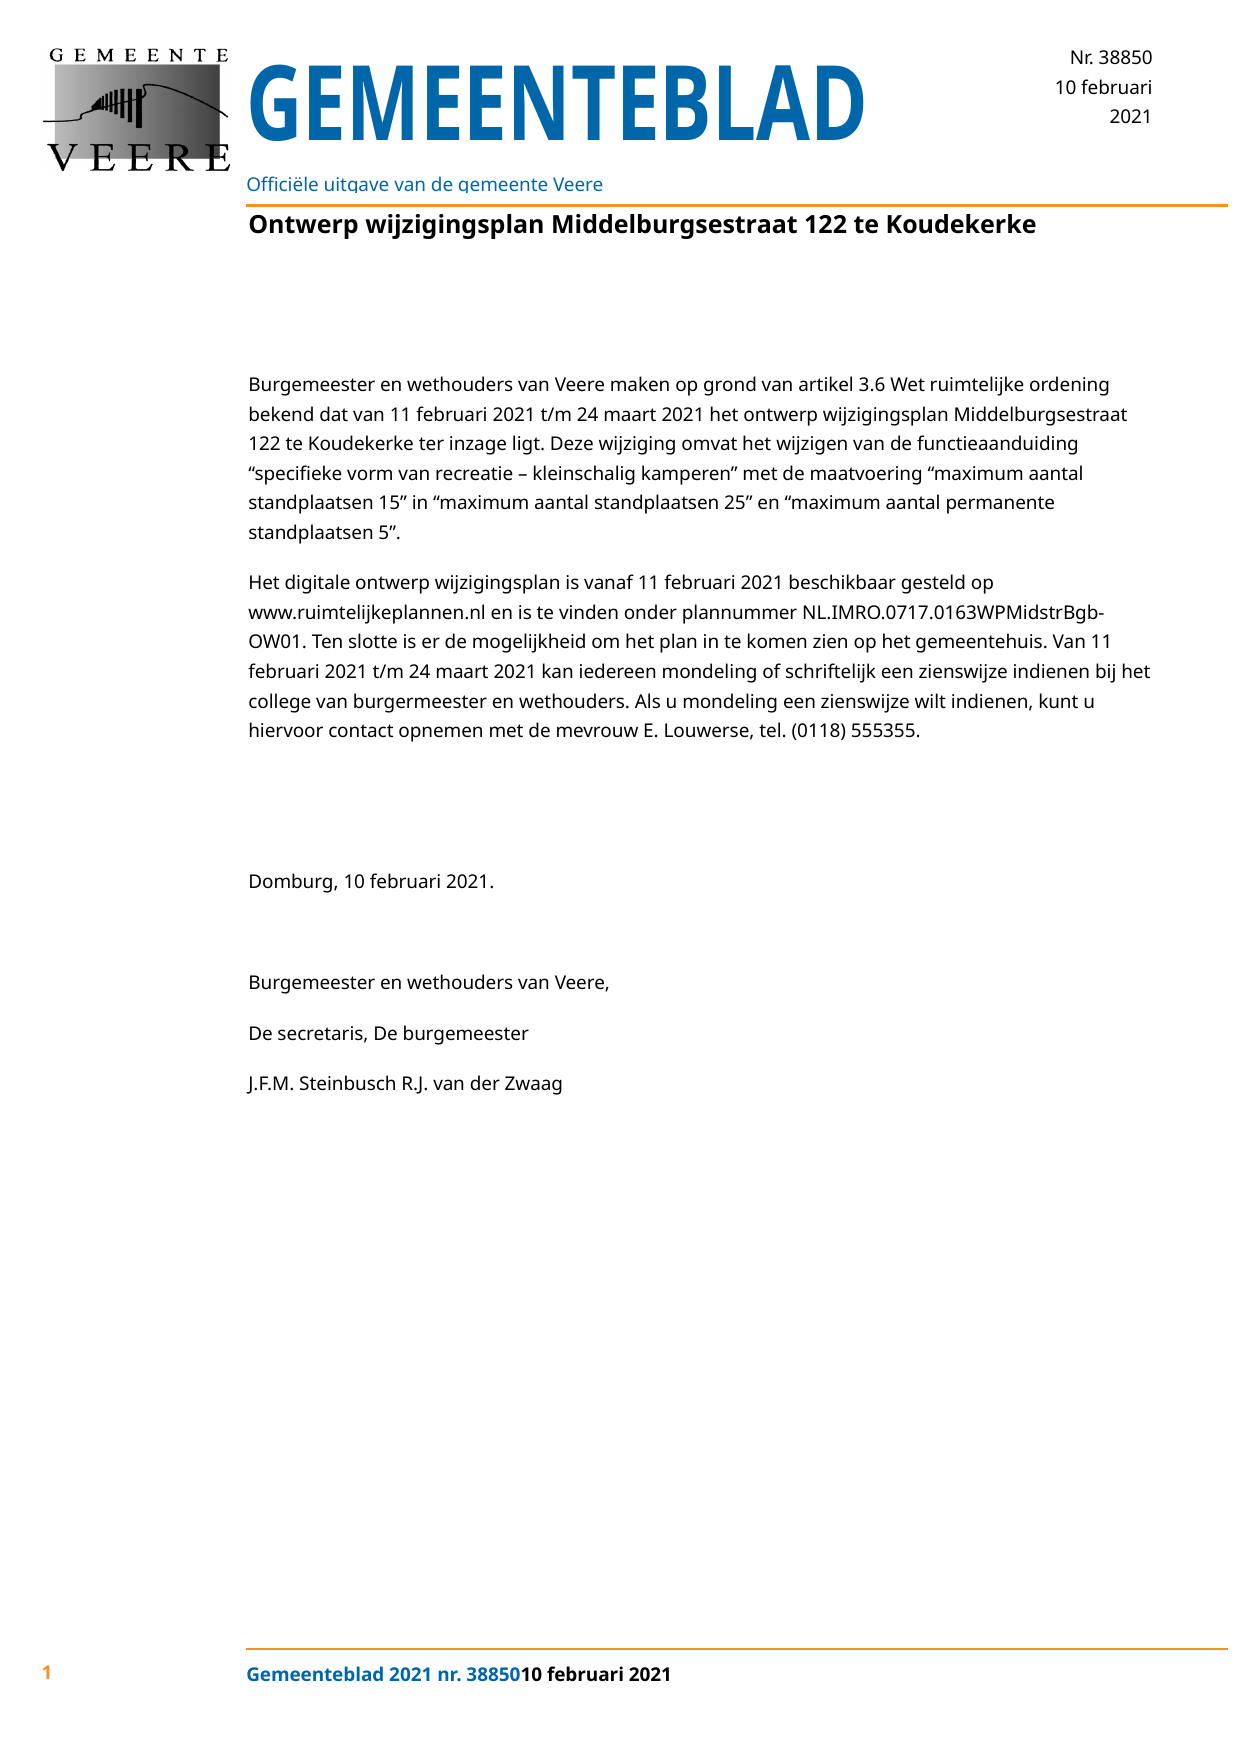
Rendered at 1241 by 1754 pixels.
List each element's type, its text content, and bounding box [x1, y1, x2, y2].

picture [41, 47, 231, 172]
text Het digitale ontwerp wijzigingsplan is vanaf 11 februari 2021 beschikbaar gesteld op www.ruimtelijkeplannen.nl en is te vinden onder plannummer NL.IMRO.0717.0163WPMidstrBgb-OW01. Ten slotte is er de mogelijkheid om het plan in te komen zien op het gemeentehuis. Van 11 februari 2021 t/m 24 maart 2021 kan iedereen mondeling of schriftelijk een zienswijze indienen bij het college van burgermeester en wethouders. Als u mondeling een zienswijze wilt indienen, kunt u hiervoor contact opnemen met de mevrouw E. Louwerse, tel. (0118) 555355. [248, 569, 1152, 743]
text Burgemeester en wethouders van Veere maken op grond van artikel 3.6 Wet ruimtelijke ordening bekend dat van 11 februari 2021 t/m 24 maart 2021 het ontwerp wijzigingsplan Middelburgsestraat 122 te Koudekerke ter inzage ligt. Deze wijziging omvat het wijzigen van de functieaanduiding “specifieke vorm van recreatie – kleinschalig kamperen” met de maatvoering “maximum aantal standplaatsen 15” in “maximum aantal standplaatsen 25” en “maximum aantal permanente standplaatsen 5”. [248, 371, 1152, 545]
text Burgemeester en wethouders van Veere, [248, 969, 1152, 995]
text Ontwerp wijzigingsplan Middelburgsestraat 122 te Koudekerke [248, 207, 1152, 241]
text J.F.M. Steinbusch R.J. van der Zwaag [248, 1070, 1152, 1096]
text De secretaris, De burgemeester [248, 1020, 1152, 1046]
text Domburg, 10 februari 2021. [248, 869, 1152, 894]
